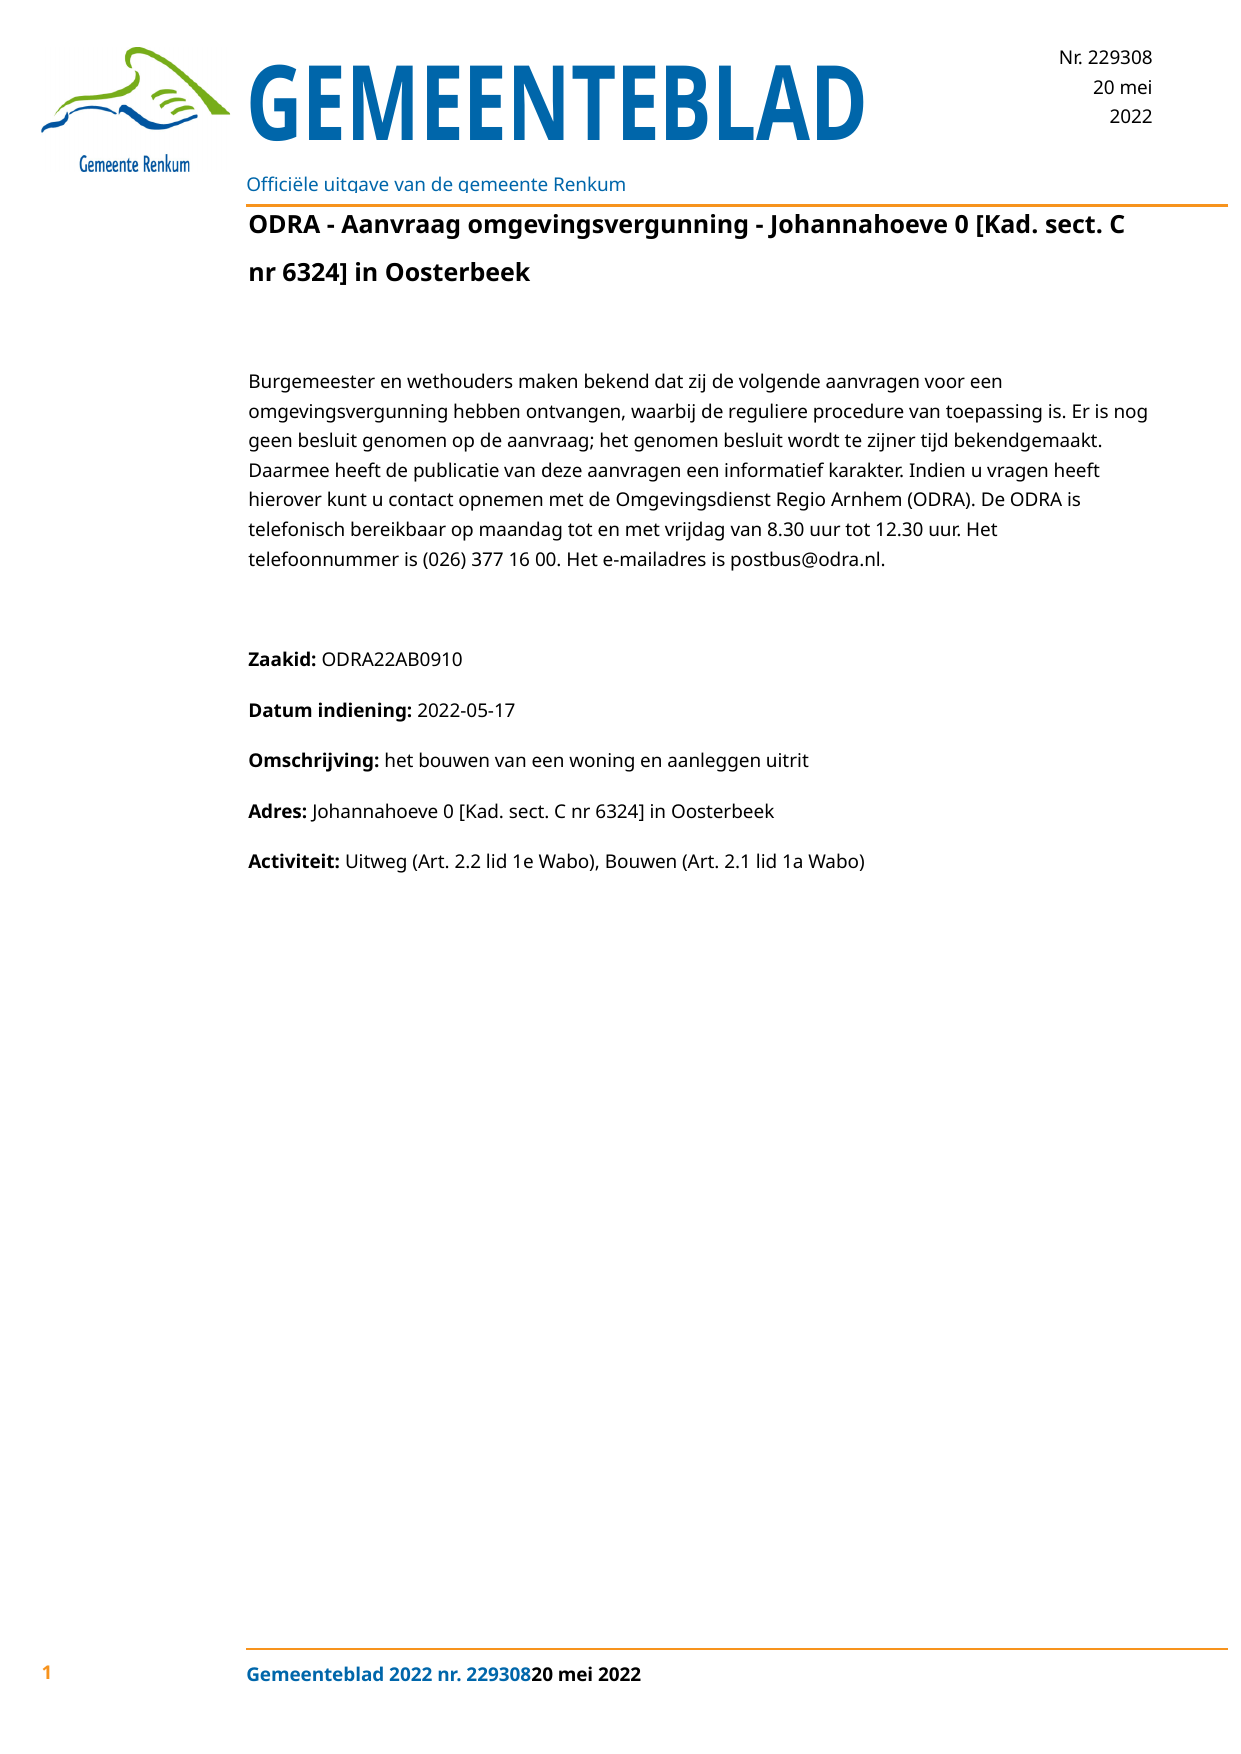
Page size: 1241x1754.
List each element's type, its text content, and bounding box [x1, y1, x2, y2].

text Zaakid: ODRA22AB0910 [248, 647, 1152, 672]
text Datum indiening: 2022-05-17 [248, 697, 1152, 723]
text Burgemeester en wethouders maken bekend dat zij de volgende aanvragen voor een omgevingsvergunning hebben ontvangen, waarbij de reguliere procedure van toepassing is. Er is nog geen besluit genomen op de aanvraag; het genomen besluit wordt te zijner tijd bekendgemaakt. Daarmee heeft de publicatie van deze aanvragen een informatief karakter. Indien u vragen heeft hierover kunt u contact opnemen met de Omgevingsdienst Regio Arnhem (ODRA). De ODRA is telefonisch bereikbaar op maandag tot en met vrijdag van 8.30 uur tot 12.30 uur. Het telefoonnummer is (026) 377 16 00. Het e-mailadres is postbus@odra.nl. [248, 368, 1152, 572]
text Adres: Johannahoeve 0 [Kad. sect. C nr 6324] in Oosterbeek [248, 798, 1152, 824]
picture [41, 47, 231, 172]
text ODRA - Aanvraag omgevingsvergunning - Johannahoeve 0 [Kad. sect. C nr 6324] in Oosterbeek [248, 207, 1152, 288]
text Activiteit: Uitweg (Art. 2.2 lid 1e Wabo), Bouwen (Art. 2.1 lid 1a Wabo) [248, 848, 1152, 874]
text Omschrijving: het bouwen van een woning en aanleggen uitrit [248, 747, 1152, 773]
